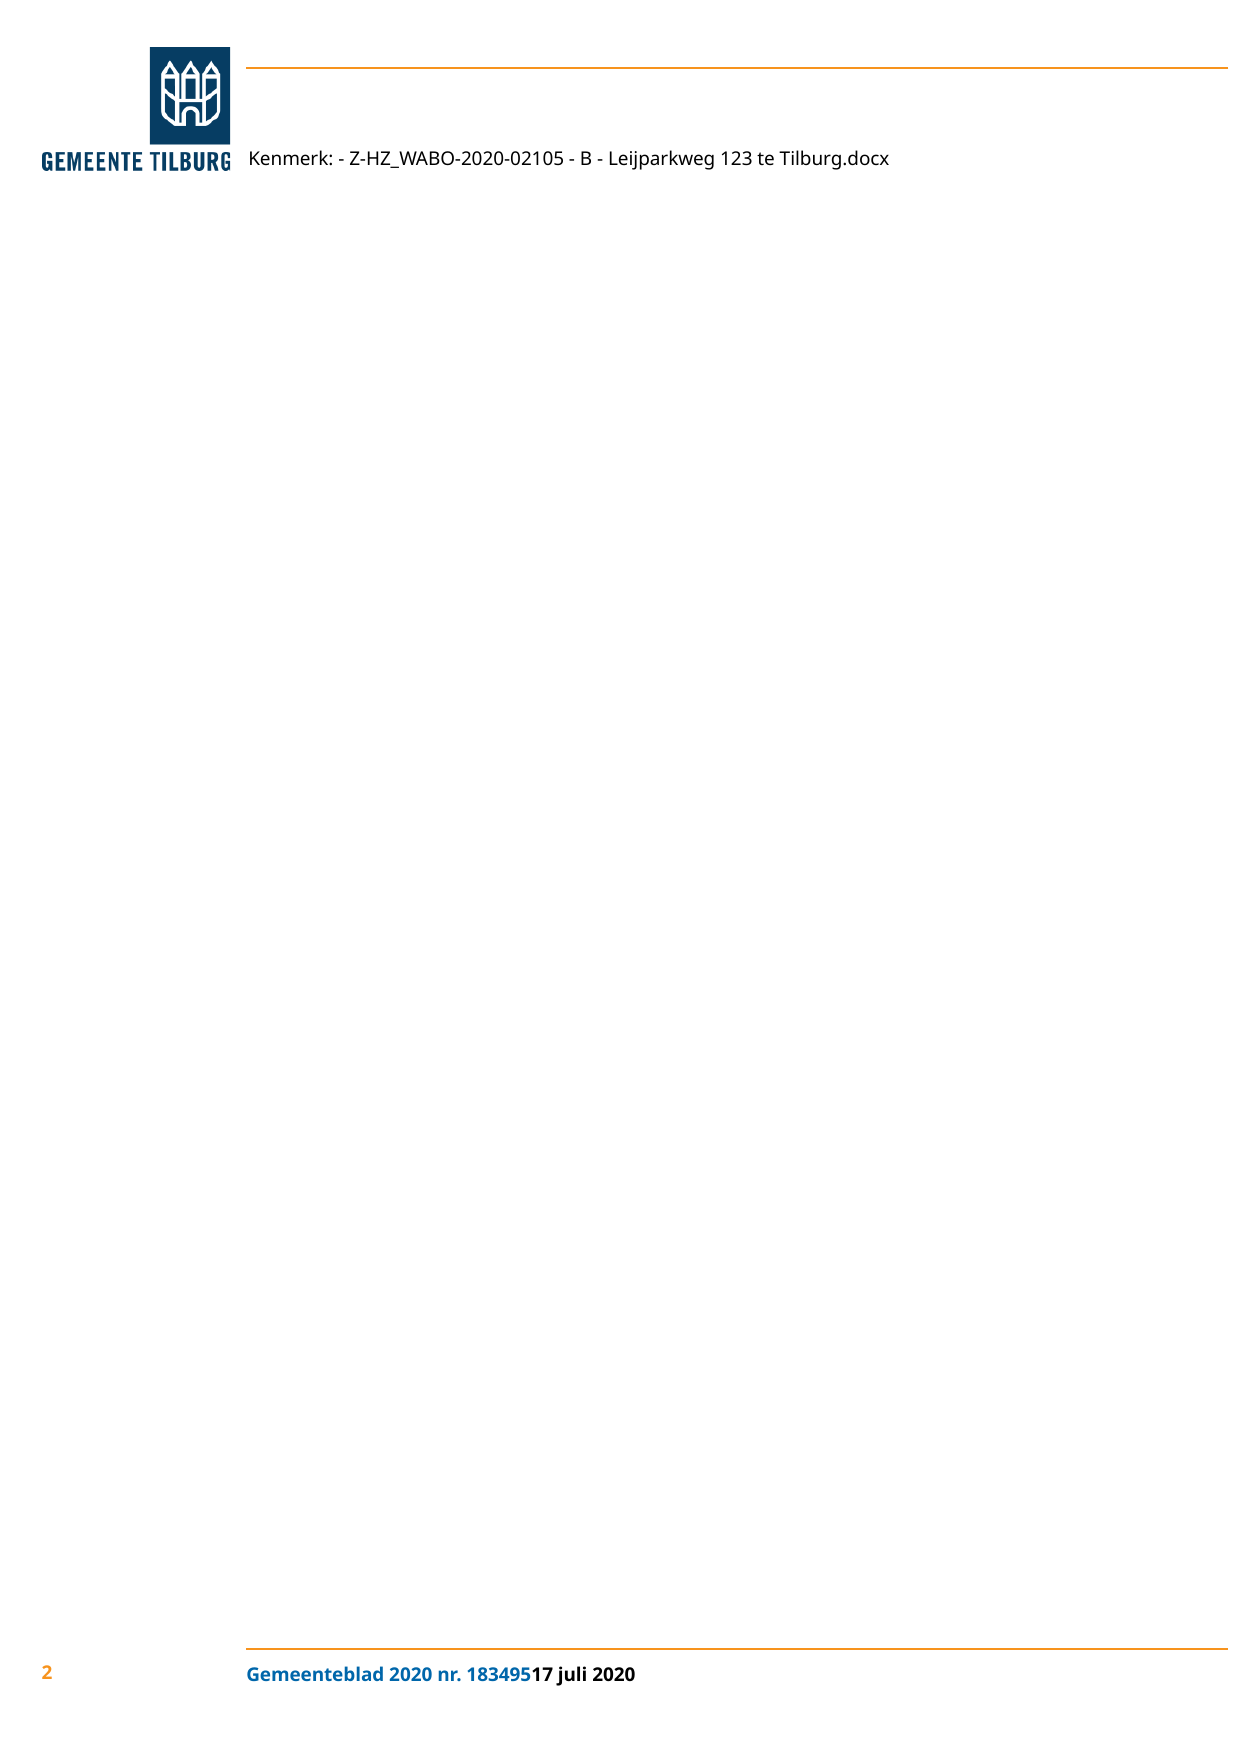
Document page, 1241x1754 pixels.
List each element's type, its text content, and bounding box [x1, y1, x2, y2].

picture [41, 47, 231, 172]
text Kenmerk: - Z-HZ_WABO-2020-02105 - B - Leijparkweg 123 te Tilburg.docx [248, 145, 1152, 171]
